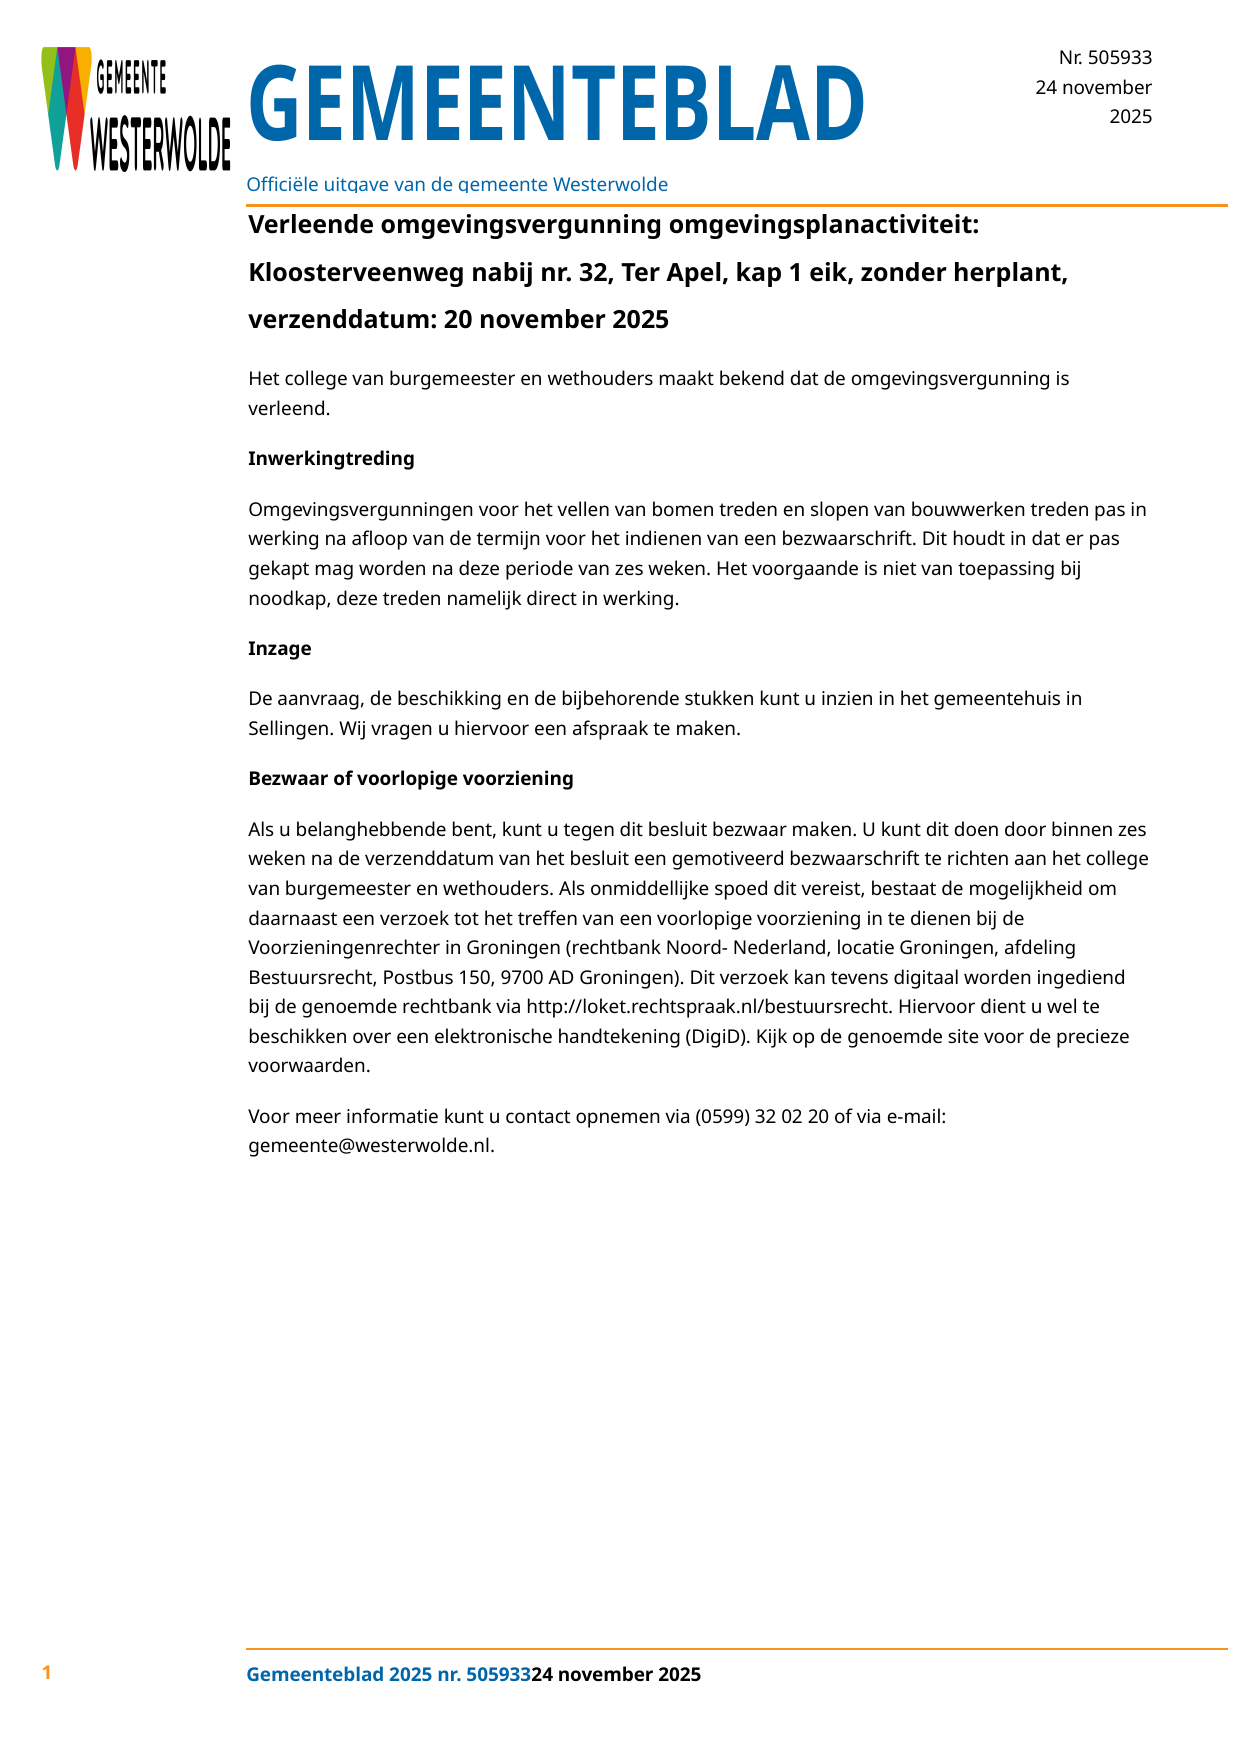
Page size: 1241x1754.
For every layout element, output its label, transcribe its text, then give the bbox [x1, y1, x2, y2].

text Bezwaar of voorlopige voorziening [248, 766, 1152, 791]
text Verleende omgevingsvergunning omgevingsplanactiviteit: Kloosterveenweg nabij nr. 32, Ter Apel, kap 1 eik, zonder herplant, verzenddatum: 20 november 2025 [248, 207, 1152, 336]
picture [41, 47, 231, 172]
text Als u belanghebbende bent, kunt u tegen dit besluit bezwaar maken. U kunt dit doen door binnen zes weken na de verzenddatum van het besluit een gemotiveerd bezwaarschrift te richten aan het college van burgemeester en wethouders. Als onmiddellijke spoed dit vereist, bestaat de mogelijkheid om daarnaast een verzoek tot het treffen van een voorlopige voorziening in te dienen bij de Voorzieningenrechter in Groningen (rechtbank Noord- Nederland, locatie Groningen, afdeling Bestuursrecht, Postbus 150, 9700 AD Groningen). Dit verzoek kan tevens digitaal worden ingediend bij de genoemde rechtbank via http://loket.rechtspraak.nl/bestuursrecht. Hiervoor dient u wel te beschikken over een elektronische handtekening (DigiD). Kijk op de genoemde site voor de precieze voorwaarden. [248, 816, 1152, 1078]
text Voor meer informatie kunt u contact opnemen via (0599) 32 02 20 of via e-mail: gemeente@westerwolde.nl. [248, 1103, 1152, 1158]
text De aanvraag, de beschikking en de bijbehorende stukken kunt u inzien in het gemeentehuis in Sellingen. Wij vragen u hiervoor een afspraak te maken. [248, 686, 1152, 741]
text Inwerkingtreding [248, 446, 1152, 471]
text Het college van burgemeester en wethouders maakt bekend dat de omgevingsvergunning is verleend. [248, 366, 1152, 421]
text Inzage [248, 635, 1152, 661]
text Omgevingsvergunningen voor het vellen van bomen treden en slopen van bouwwerken treden pas in werking na afloop van de termijn voor het indienen van een bezwaarschrift. Dit houdt in dat er pas gekapt mag worden na deze periode van zes weken. Het voorgaande is niet van toepassing bij noodkap, deze treden namelijk direct in werking. [248, 496, 1152, 610]
